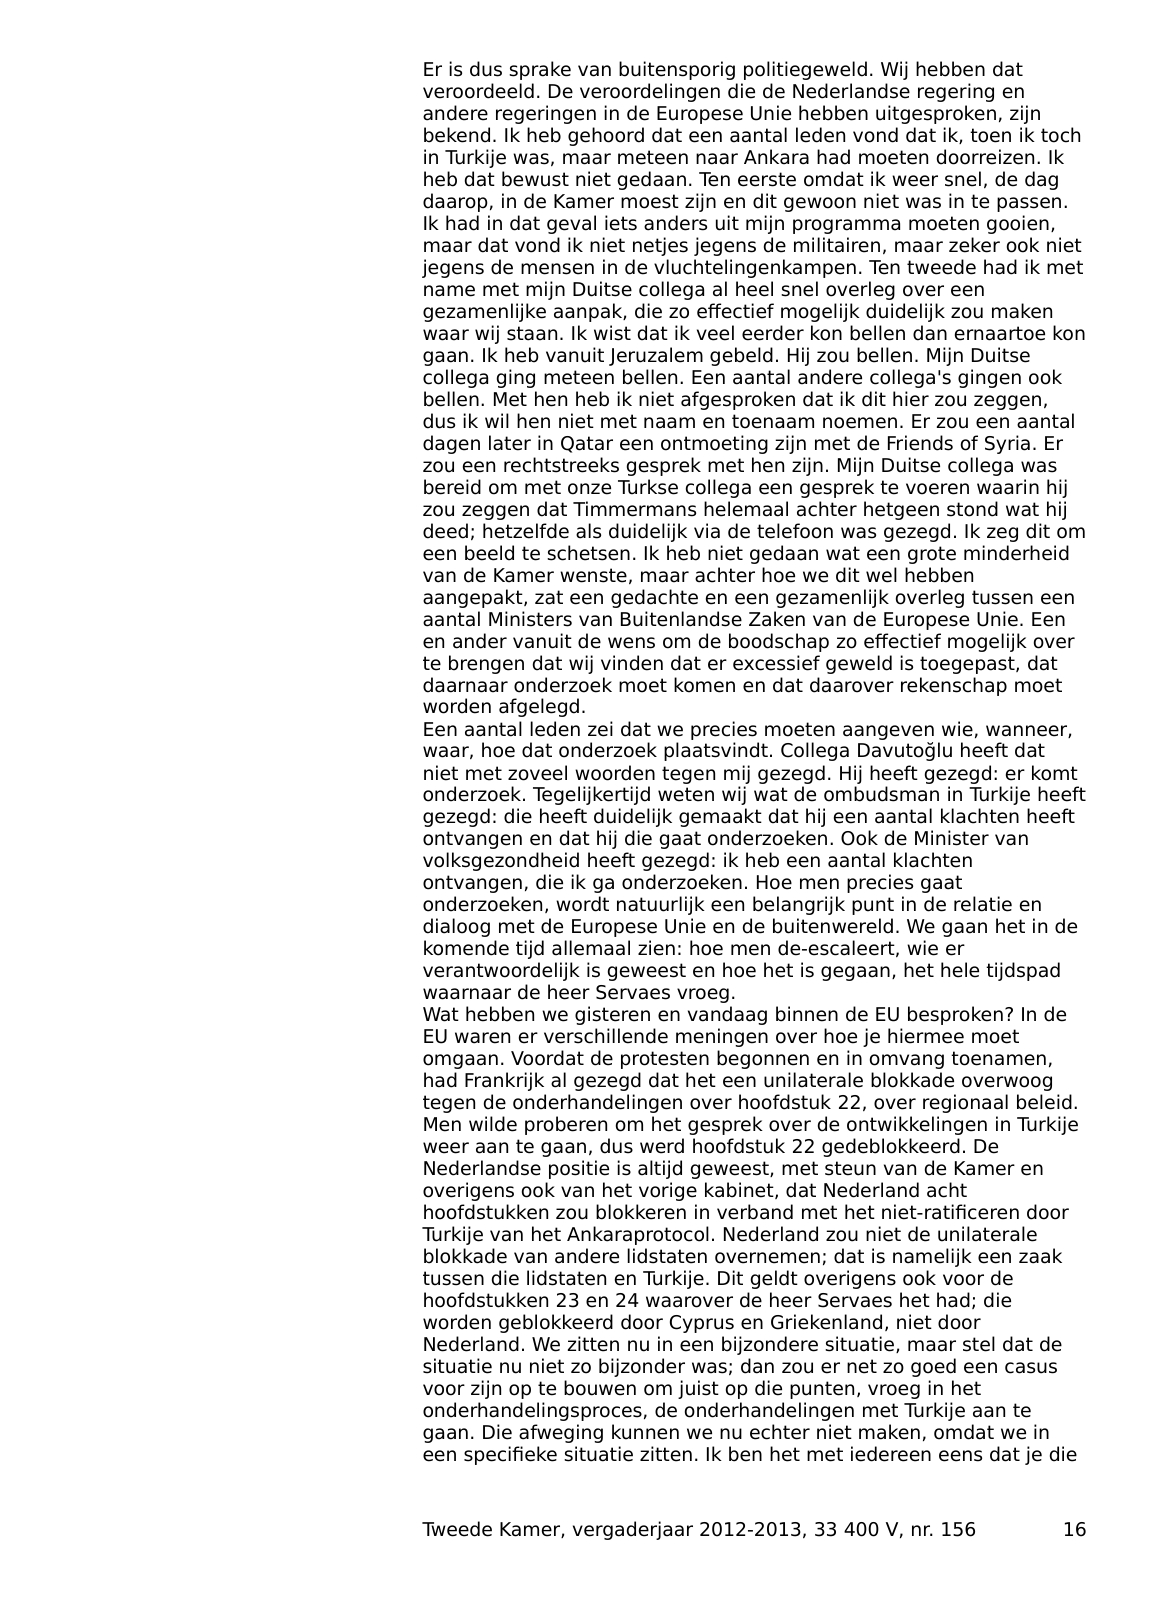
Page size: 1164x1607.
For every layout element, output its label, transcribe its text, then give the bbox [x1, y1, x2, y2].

text Er is dus sprake van buitensporig politiegeweld. Wij hebben dat veroordeeld. De veroordelingen die de Nederlandse regering en andere regeringen in de Europese Unie hebben uitgesproken, zijn bekend. Ik heb gehoord dat een aantal leden vond dat ik, toen ik toch in Turkije was, maar meteen naar Ankara had moeten doorreizen. Ik heb dat bewust niet gedaan. Ten eerste omdat ik weer snel, de dag daarop, in de Kamer moest zijn en dit gewoon niet was in te passen. Ik had in dat geval iets anders uit mijn programma moeten gooien, maar dat vond ik niet netjes jegens de militairen, maar zeker ook niet jegens de mensen in de vluchtelingenkampen. Ten tweede had ik met name met mijn Duitse collega al heel snel overleg over een gezamenlijke aanpak, die zo effectief mogelijk duidelijk zou maken waar wij staan. Ik wist dat ik veel eerder kon bellen dan ernaartoe kon gaan. Ik heb vanuit Jeruzalem gebeld. Hij zou bellen. Mijn Duitse collega ging meteen bellen. Een aantal andere collega's gingen ook bellen. Met hen heb ik niet afgesproken dat ik dit hier zou zeggen, dus ik wil hen niet met naam en toenaam noemen. Er zou een aantal dagen later in Qatar een ontmoeting zijn met de Friends of Syria. Er zou een rechtstreeks gesprek met hen zijn. Mijn Duitse collega was bereid om met onze Turkse collega een gesprek te voeren waarin hij zou zeggen dat Timmermans helemaal achter hetgeen stond wat hij deed; hetzelfde als duidelijk via de telefoon was gezegd. Ik zeg dit om een beeld te schetsen. Ik heb niet gedaan wat een grote minderheid van de Kamer wenste, maar achter hoe we dit wel hebben aangepakt, zat een gedachte en een gezamenlijk overleg tussen een aantal Ministers van Buitenlandse Zaken van de Europese Unie. Een en ander vanuit de wens om de boodschap zo effectief mogelijk over te brengen dat wij vinden dat er excessief geweld is toegepast, dat daarnaar onderzoek moet komen en dat daarover rekenschap moet worden afgelegd. [422, 59, 1087, 718]
text Wat hebben we gisteren en vandaag binnen de EU besproken? In de EU waren er verschillende meningen over hoe je hiermee moet omgaan. Voordat de protesten begonnen en in omvang toenamen, had Frankrijk al gezegd dat het een unilaterale blokkade overwoog tegen de onderhandelingen over hoofdstuk 22, over regionaal beleid. Men wilde proberen om het gesprek over de ontwikkelingen in Turkije weer aan te gaan, dus werd hoofdstuk 22 gedeblokkeerd. De Nederlandse positie is altijd geweest, met steun van de Kamer en overigens ook van het vorige kabinet, dat Nederland acht hoofdstukken zou blokkeren in verband met het niet-ratificeren door Turkije van het Ankaraprotocol. Nederland zou niet de unilaterale blokkade van andere lidstaten overnemen; dat is namelijk een zaak tussen die lidstaten en Turkije. Dit geldt overigens ook voor de hoofdstukken 23 en 24 waarover de heer Servaes het had; die worden geblokkeerd door Cyprus en Griekenland, niet door Nederland. We zitten nu in een bijzondere situatie, maar stel dat de situatie nu niet zo bijzonder was; dan zou er net zo goed een casus voor zijn op te bouwen om juist op die punten, vroeg in het onderhandelingsproces, de onderhandelingen met Turkije aan te gaan. Die afweging kunnen we nu echter niet maken, omdat we in een specifieke situatie zitten. Ik ben het met iedereen eens dat je die [422, 1004, 1087, 1466]
text Een aantal leden zei dat we precies moeten aangeven wie, wanneer, waar, hoe dat onderzoek plaatsvindt. Collega Davutoğlu heeft dat niet met zoveel woorden tegen mij gezegd. Hij heeft gezegd: er komt onderzoek. Tegelijkertijd weten wij wat de ombudsman in Turkije heeft gezegd: die heeft duidelijk gemaakt dat hij een aantal klachten heeft ontvangen en dat hij die gaat onderzoeken. Ook de Minister van volksgezondheid heeft gezegd: ik heb een aantal klachten ontvangen, die ik ga onderzoeken. Hoe men precies gaat onderzoeken, wordt natuurlijk een belangrijk punt in de relatie en dialoog met de Europese Unie en de buitenwereld. We gaan het in de komende tijd allemaal zien: hoe men de-escaleert, wie er verantwoordelijk is geweest en hoe het is gegaan, het hele tijdspad waarnaar de heer Servaes vroeg. [422, 718, 1087, 1004]
